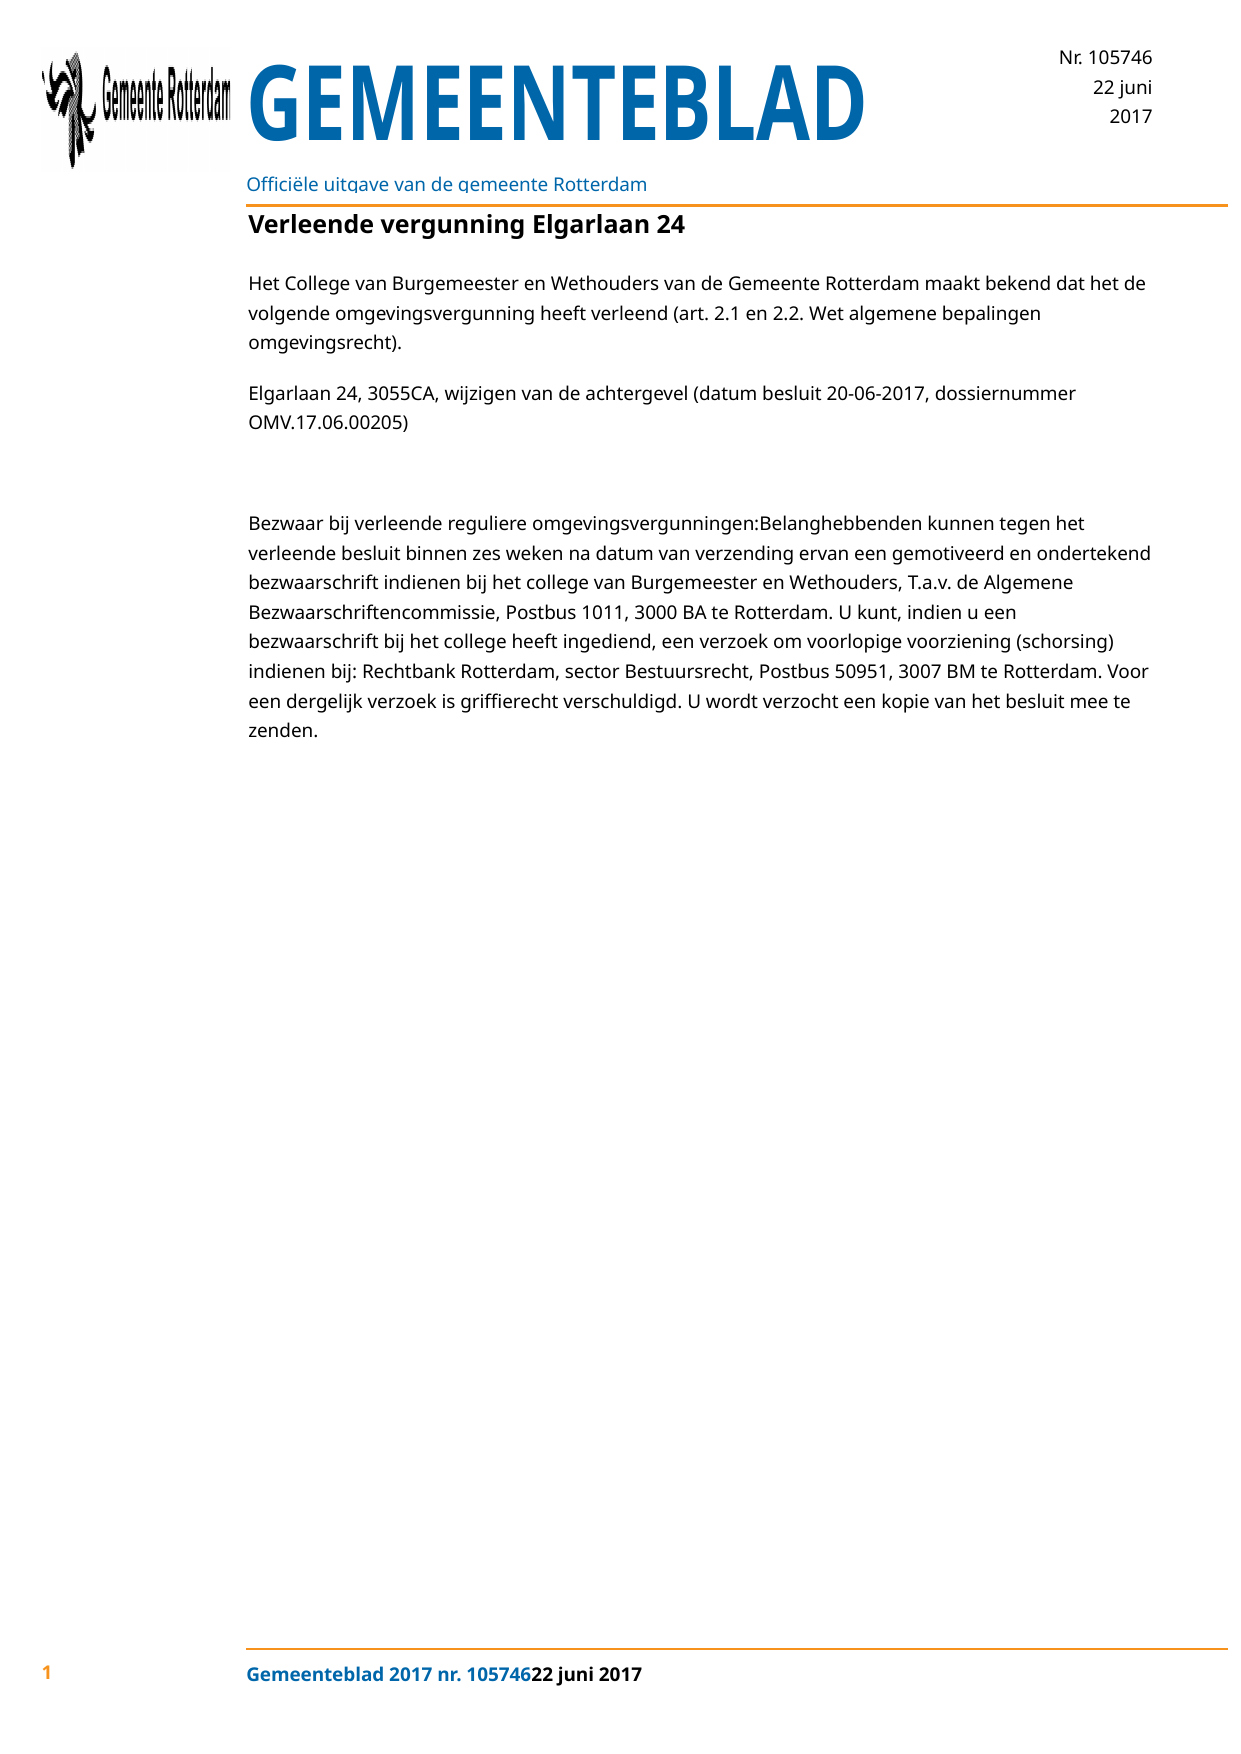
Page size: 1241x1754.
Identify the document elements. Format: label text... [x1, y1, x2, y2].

text Bezwaar bij verleende reguliere omgevingsvergunningen:Belanghebbenden kunnen tegen het verleende besluit binnen zes weken na datum van verzending ervan een gemotiveerd en ondertekend bezwaarschrift indienen bij het college van Burgemeester en Wethouders, T.a.v. de Algemene Bezwaarschriftencommissie, Postbus 1011, 3000 BA te Rotterdam. U kunt, indien u een bezwaarschrift bij het college heeft ingediend, een verzoek om voorlopige voorziening (schorsing) indienen bij: Rechtbank Rotterdam, sector Bestuursrecht, Postbus 50951, 3007 BM te Rotterdam. Voor een dergelijk verzoek is griffierecht verschuldigd. U wordt verzocht een kopie van het besluit mee te zenden. [248, 510, 1152, 743]
text Het College van Burgemeester en Wethouders van de Gemeente Rotterdam maakt bekend dat het de volgende omgevingsvergunning heeft verleend (art. 2.1 en 2.2. Wet algemene bepalingen omgevingsrecht). [248, 270, 1152, 355]
text Elgarlaan 24, 3055CA, wijzigen van de achtergevel (datum besluit 20-06-2017, dossiernummer OMV.17.06.00205) [248, 380, 1152, 435]
text Verleende vergunning Elgarlaan 24 [248, 207, 1152, 241]
picture [41, 47, 231, 172]
